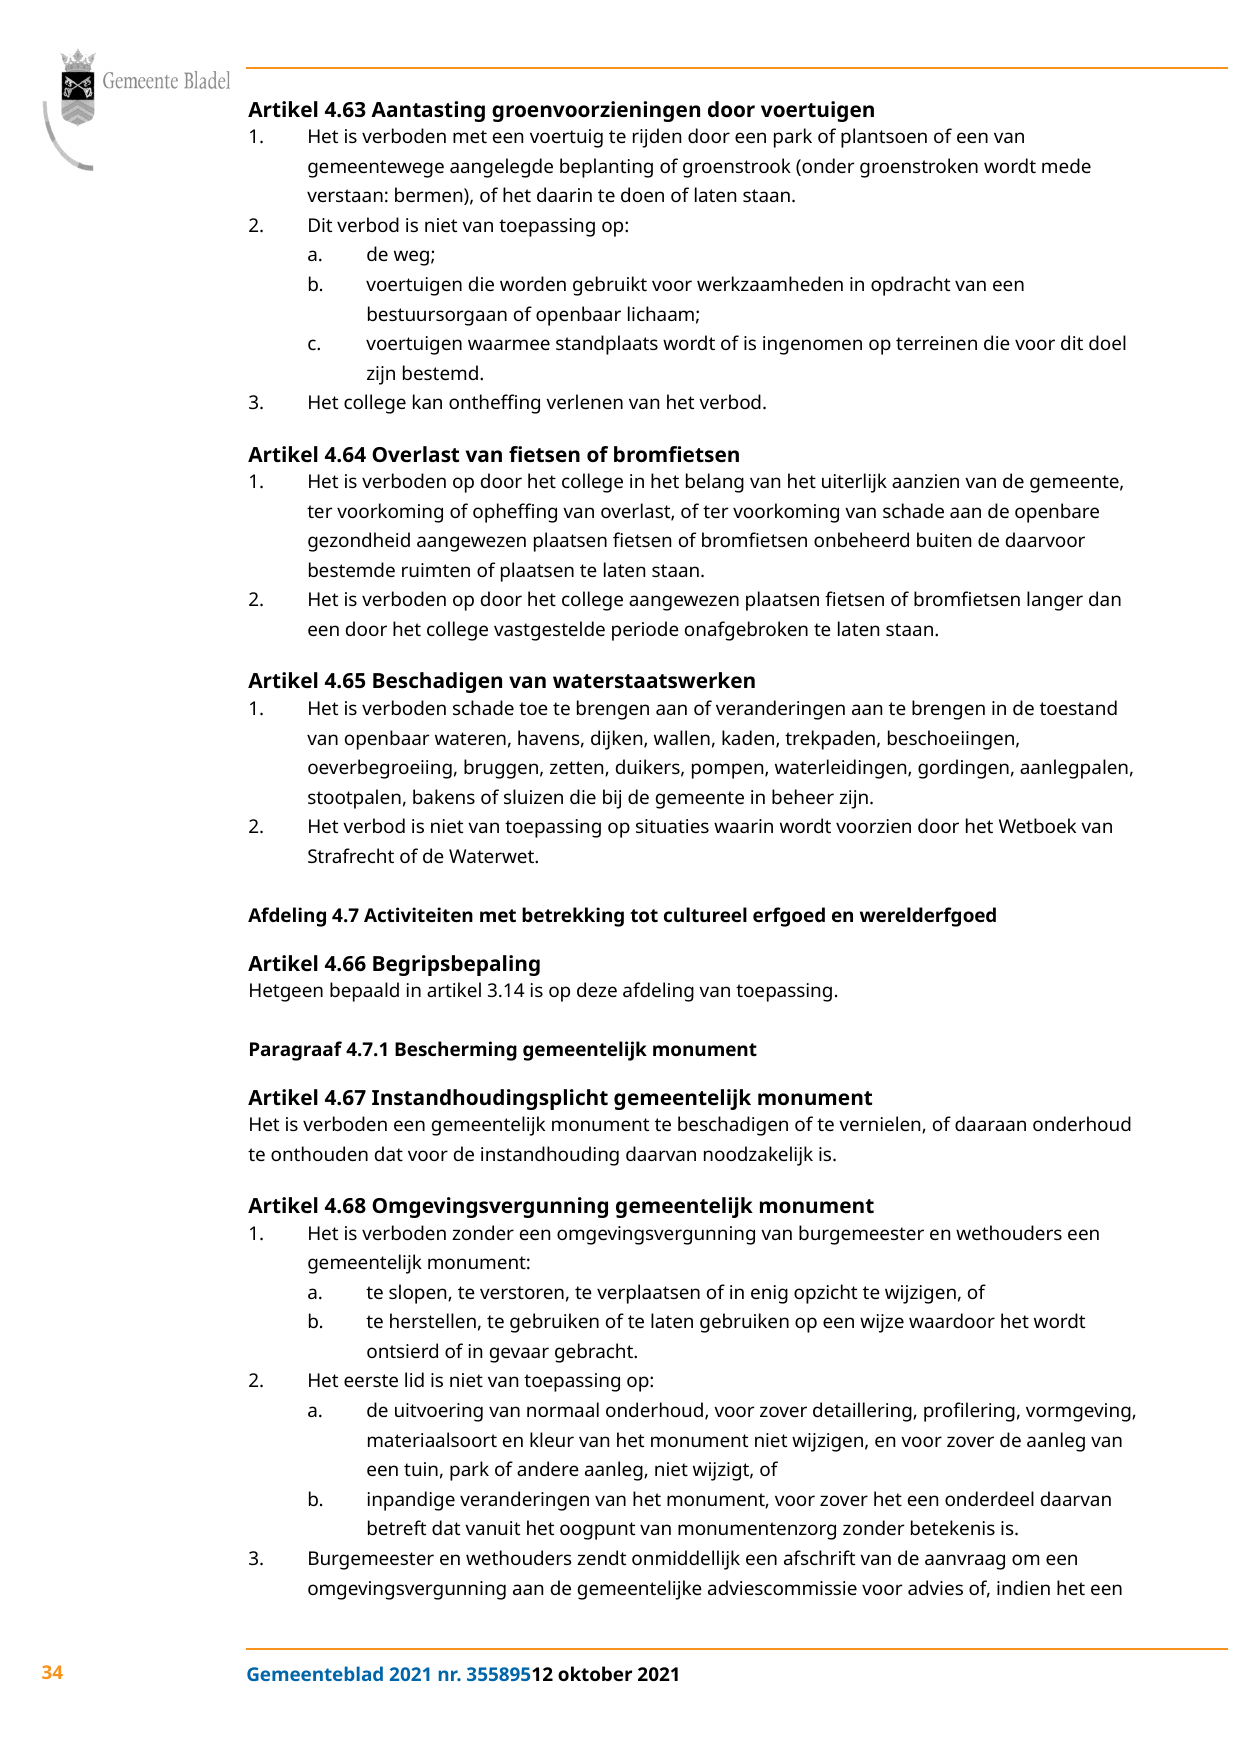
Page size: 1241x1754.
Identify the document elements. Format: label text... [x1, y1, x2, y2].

list Het eerste lid is niet van toepassing op: [248, 1368, 1152, 1393]
list Het is verboden op door het college in het belang van het uiterlijk aanzien van de gemeente, ter voorkoming of opheffing van overlast, of ter voorkoming van schade aan de openbare gezondheid aangewezen plaatsen fietsen of bromfietsen onbeheerd buiten de daarvoor bestemde ruimten of plaatsen te laten staan. [248, 468, 1152, 583]
text Paragraaf 4.7.1 Bescherming gemeentelijk monument [248, 1036, 1152, 1062]
text Artikel 4.65 Beschadigen van waterstaatswerken [248, 667, 1152, 695]
list de uitvoering van normaal onderhoud, voor zover detaillering, profilering, vormgeving, materiaalsoort en kleur van het monument niet wijzigen, en voor zover de aanleg van een tuin, park of andere aanleg, niet wijzigt, of [307, 1397, 1152, 1482]
text Artikel 4.66 Begripsbepaling [248, 949, 1152, 977]
list Het verbod is niet van toepassing op situaties waarin wordt voorzien door het Wetboek van Strafrecht of de Waterwet. [248, 813, 1152, 869]
text Artikel 4.64 Overlast van fietsen of bromfietsen [248, 440, 1152, 468]
list Het college kan ontheffing verlenen van het verbod. [248, 389, 1152, 415]
list voertuigen waarmee standplaats wordt of is ingenomen op terreinen die voor dit doel zijn bestemd. [307, 330, 1152, 386]
text Hetgeen bepaald in artikel 3.14 is op deze afdeling van toepassing. [248, 977, 1152, 1003]
list Burgemeester en wethouders zendt onmiddellijk een afschrift van de aanvraag om een omgevingsvergunning aan de gemeentelijke adviescommissie voor advies of, indien het een [248, 1545, 1152, 1601]
text Artikel 4.68 Omgevingsvergunning gemeentelijk monument [248, 1191, 1152, 1220]
list Het is verboden schade toe te brengen aan of veranderingen aan te brengen in de toestand van openbaar wateren, havens, dijken, wallen, kaden, trekpaden, beschoeiingen, oeverbegroeiing, bruggen, zetten, duikers, pompen, waterleidingen, gordingen, aanlegpalen, stootpalen, bakens of sluizen die bij de gemeente in beheer zijn. [248, 695, 1152, 809]
text Afdeling 4.7 Activiteiten met betrekking tot cultureel erfgoed en werelderfgoed [248, 902, 1152, 928]
text Artikel 4.63 Aantasting groenvoorzieningen door voertuigen [248, 95, 1152, 123]
list Dit verbod is niet van toepassing op: [248, 212, 1152, 238]
list de weg; [307, 242, 1152, 267]
list te herstellen, te gebruiken of te laten gebruiken op een wijze waardoor het wordt ontsierd of in gevaar gebracht. [307, 1308, 1152, 1364]
text Artikel 4.67 Instandhoudingsplicht gemeentelijk monument [248, 1083, 1152, 1111]
list Het is verboden met een voertuig te rijden door een park of plantsoen of een van gemeentewege aangelegde beplanting of groenstrook (onder groenstroken wordt mede verstaan: bermen), of het daarin te doen of laten staan. [248, 123, 1152, 208]
list voertuigen die worden gebruikt voor werkzaamheden in opdracht van een bestuursorgaan of openbaar lichaam; [307, 271, 1152, 326]
picture [41, 47, 231, 172]
list inpandige veranderingen van het monument, voor zover het een onderdeel daarvan betreft dat vanuit het oogpunt van monumentenzorg zonder betekenis is. [307, 1486, 1152, 1541]
text Het is verboden een gemeentelijk monument te beschadigen of te vernielen, of daaraan onderhoud te onthouden dat voor de instandhouding daarvan noodzakelijk is. [248, 1111, 1152, 1167]
list Het is verboden op door het college aangewezen plaatsen fietsen of bromfietsen langer dan een door het college vastgestelde periode onafgebroken te laten staan. [248, 587, 1152, 642]
list Het is verboden zonder een omgevingsvergunning van burgemeester en wethouders een gemeentelijk monument: [248, 1220, 1152, 1275]
list te slopen, te verstoren, te verplaatsen of in enig opzicht te wijzigen, of [307, 1279, 1152, 1305]
